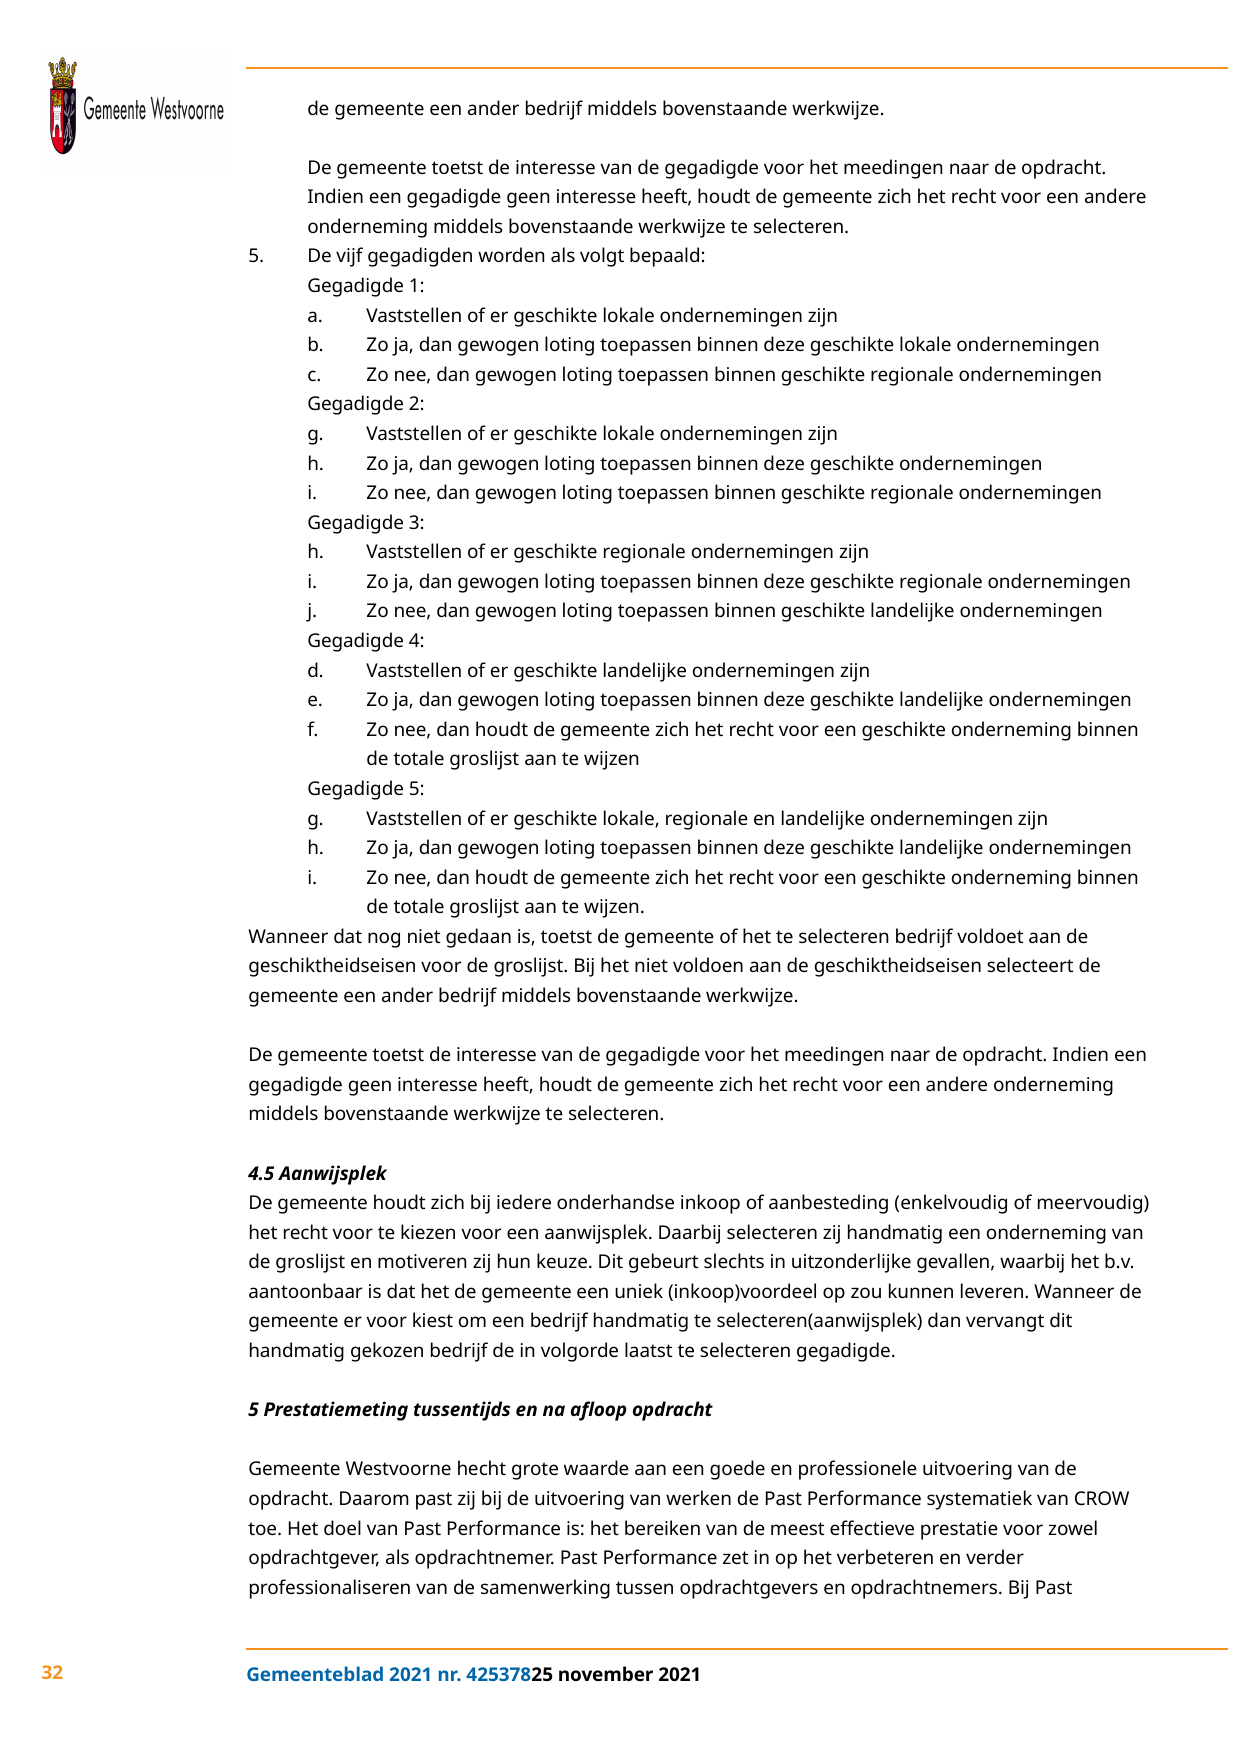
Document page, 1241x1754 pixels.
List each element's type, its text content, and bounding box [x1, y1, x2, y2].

list Zo nee, dan houdt de gemeente zich het recht voor een geschikte onderneming binnen de totale groslijst aan te wijzen. [307, 864, 1152, 919]
list Gegadigde 2: [248, 391, 1152, 416]
text Wanneer dat nog niet gedaan is, toetst de gemeente of het te selecteren bedrijf voldoet aan de geschiktheidseisen voor de groslijst. Bij het niet voldoen aan de geschiktheidseisen selecteert de gemeente een ander bedrijf middels bovenstaande werkwijze. [248, 923, 1152, 1008]
list De gemeente toetst de interesse van de gegadigde voor het meedingen naar de opdracht. Indien een gegadigde geen interesse heeft, houdt de gemeente zich het recht voor een andere onderneming middels bovenstaande werkwijze te selecteren. [248, 154, 1152, 239]
list Vaststellen of er geschikte lokale, regionale en landelijke ondernemingen zijn [307, 805, 1152, 831]
list Vaststellen of er geschikte landelijke ondernemingen zijn [307, 657, 1152, 683]
list Zo nee, dan gewogen loting toepassen binnen geschikte regionale ondernemingen [307, 479, 1152, 505]
list Zo ja, dan gewogen loting toepassen binnen deze geschikte landelijke ondernemingen [307, 686, 1152, 712]
list Zo ja, dan gewogen loting toepassen binnen deze geschikte ondernemingen [307, 450, 1152, 476]
list Gegadigde 4: [248, 627, 1152, 653]
text De gemeente houdt zich bij iedere onderhandse inkoop of aanbesteding (enkelvoudig of meervoudig) het recht voor te kiezen voor een aanwijsplek. Daarbij selecteren zij handmatig een onderneming van de groslijst en motiveren zij hun keuze. Dit gebeurt slechts in uitzonderlijke gevallen, waarbij het b.v. aantoonbaar is dat het de gemeente een uniek (inkoop)voordeel op zou kunnen leveren. Wanneer de gemeente er voor kiest om een bedrijf handmatig te selecteren(aanwijsplek) dan vervangt dit handmatig gekozen bedrijf de in volgorde laatst te selecteren gegadigde. [248, 1189, 1152, 1363]
list Vaststellen of er geschikte regionale ondernemingen zijn [307, 538, 1152, 564]
list Gegadigde 3: [248, 509, 1152, 535]
list Vaststellen of er geschikte lokale ondernemingen zijn [307, 302, 1152, 328]
text De gemeente toetst de interesse van de gegadigde voor het meedingen naar de opdracht. Indien een gegadigde geen interesse heeft, houdt de gemeente zich het recht voor een andere onderneming middels bovenstaande werkwijze te selecteren. [248, 1041, 1152, 1126]
list Zo ja, dan gewogen loting toepassen binnen deze geschikte landelijke ondernemingen [307, 834, 1152, 860]
list Gegadigde 5: [248, 775, 1152, 801]
picture [41, 47, 231, 172]
list Zo nee, dan houdt de gemeente zich het recht voor een geschikte onderneming binnen de totale groslijst aan te wijzen [307, 716, 1152, 771]
list De vijf gegadigden worden als volgt bepaald: [248, 243, 1152, 268]
list Zo ja, dan gewogen loting toepassen binnen deze geschikte lokale ondernemingen [307, 331, 1152, 357]
list Gegadigde 1: [248, 272, 1152, 298]
text 4.5 Aanwijsplek [248, 1160, 1152, 1186]
list de gemeente een ander bedrijf middels bovenstaande werkwijze. [248, 95, 1152, 121]
text Gemeente Westvoorne hecht grote waarde aan een goede en professionele uitvoering van de opdracht. Daarom past zij bij de uitvoering van werken de Past Performance systematiek van CROW toe. Het doel van Past Performance is: het bereiken van de meest effectieve prestatie voor zowel opdrachtgever, als opdrachtnemer. Past Performance zet in op het verbeteren en verder professionaliseren van de samenwerking tussen opdrachtgevers en opdrachtnemers. Bij Past [248, 1456, 1152, 1600]
list Zo nee, dan gewogen loting toepassen binnen geschikte landelijke ondernemingen [307, 598, 1152, 623]
list Zo ja, dan gewogen loting toepassen binnen deze geschikte regionale ondernemingen [307, 568, 1152, 594]
list Zo nee, dan gewogen loting toepassen binnen geschikte regionale ondernemingen [307, 361, 1152, 387]
list Vaststellen of er geschikte lokale ondernemingen zijn [307, 420, 1152, 446]
text 5 Prestatiemeting tussentijds en na afloop opdracht [248, 1396, 1152, 1422]
